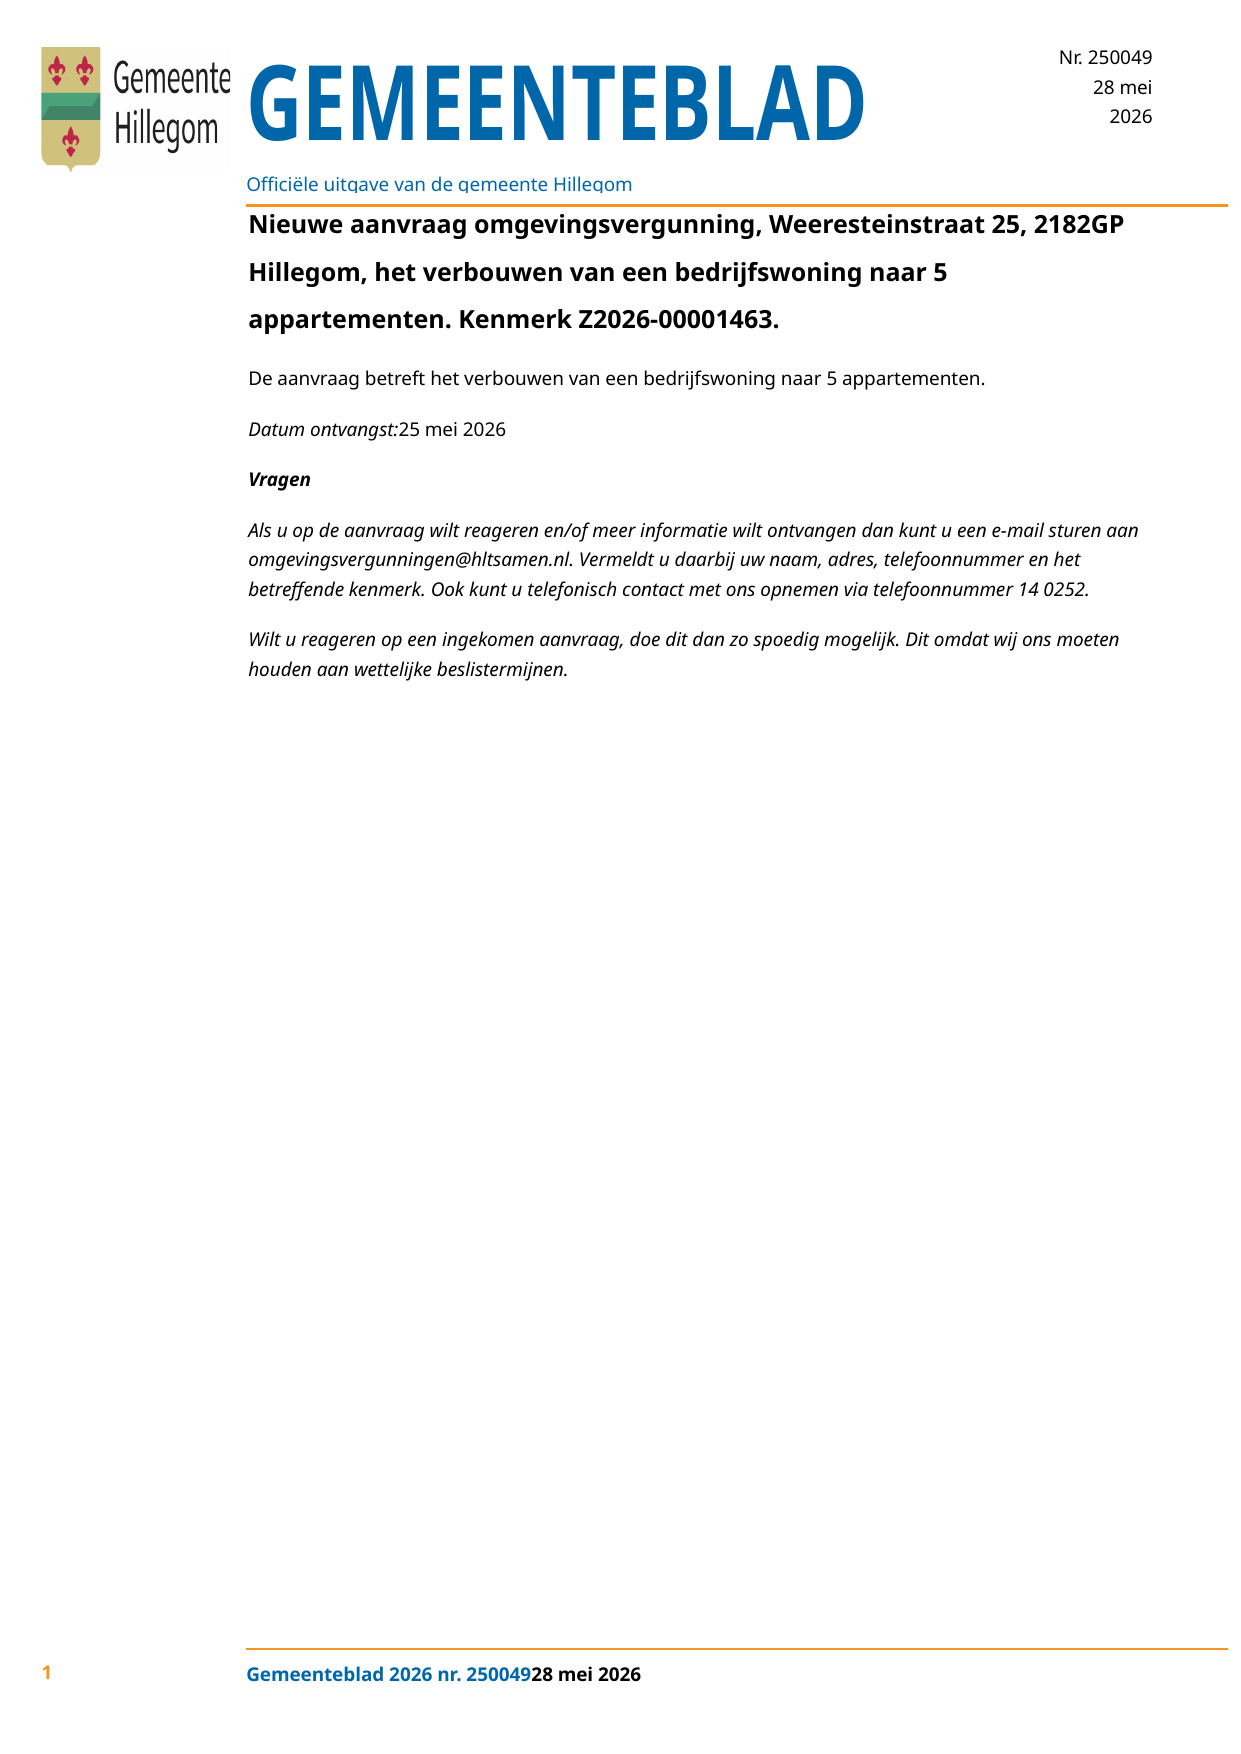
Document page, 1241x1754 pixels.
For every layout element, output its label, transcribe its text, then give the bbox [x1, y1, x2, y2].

text Wilt u reageren op een ingekomen aanvraag, doe dit dan zo spoedig mogelijk. Dit omdat wij ons moeten houden aan wettelijke beslistermijnen. [248, 626, 1152, 682]
text Datum ontvangst:25 mei 2026 [248, 416, 1152, 442]
picture [41, 47, 231, 172]
text Nieuwe aanvraag omgevingsvergunning, Weeresteinstraat 25, 2182GP Hillegom, het verbouwen van een bedrijfswoning naar 5 appartementen. Kenmerk Z2026-00001463. [248, 207, 1152, 336]
text Als u op de aanvraag wilt reageren en/of meer informatie wilt ontvangen dan kunt u een e-mail sturen aan omgevingsvergunningen@hltsamen.nl. Vermeldt u daarbij uw naam, adres, telefoonnummer en het betreffende kenmerk. Ook kunt u telefonisch contact met ons opnemen via telefoonnummer 14 0252. [248, 517, 1152, 602]
text Vragen [248, 466, 1152, 492]
text De aanvraag betreft het verbouwen van een bedrijfswoning naar 5 appartementen. [248, 366, 1152, 391]
